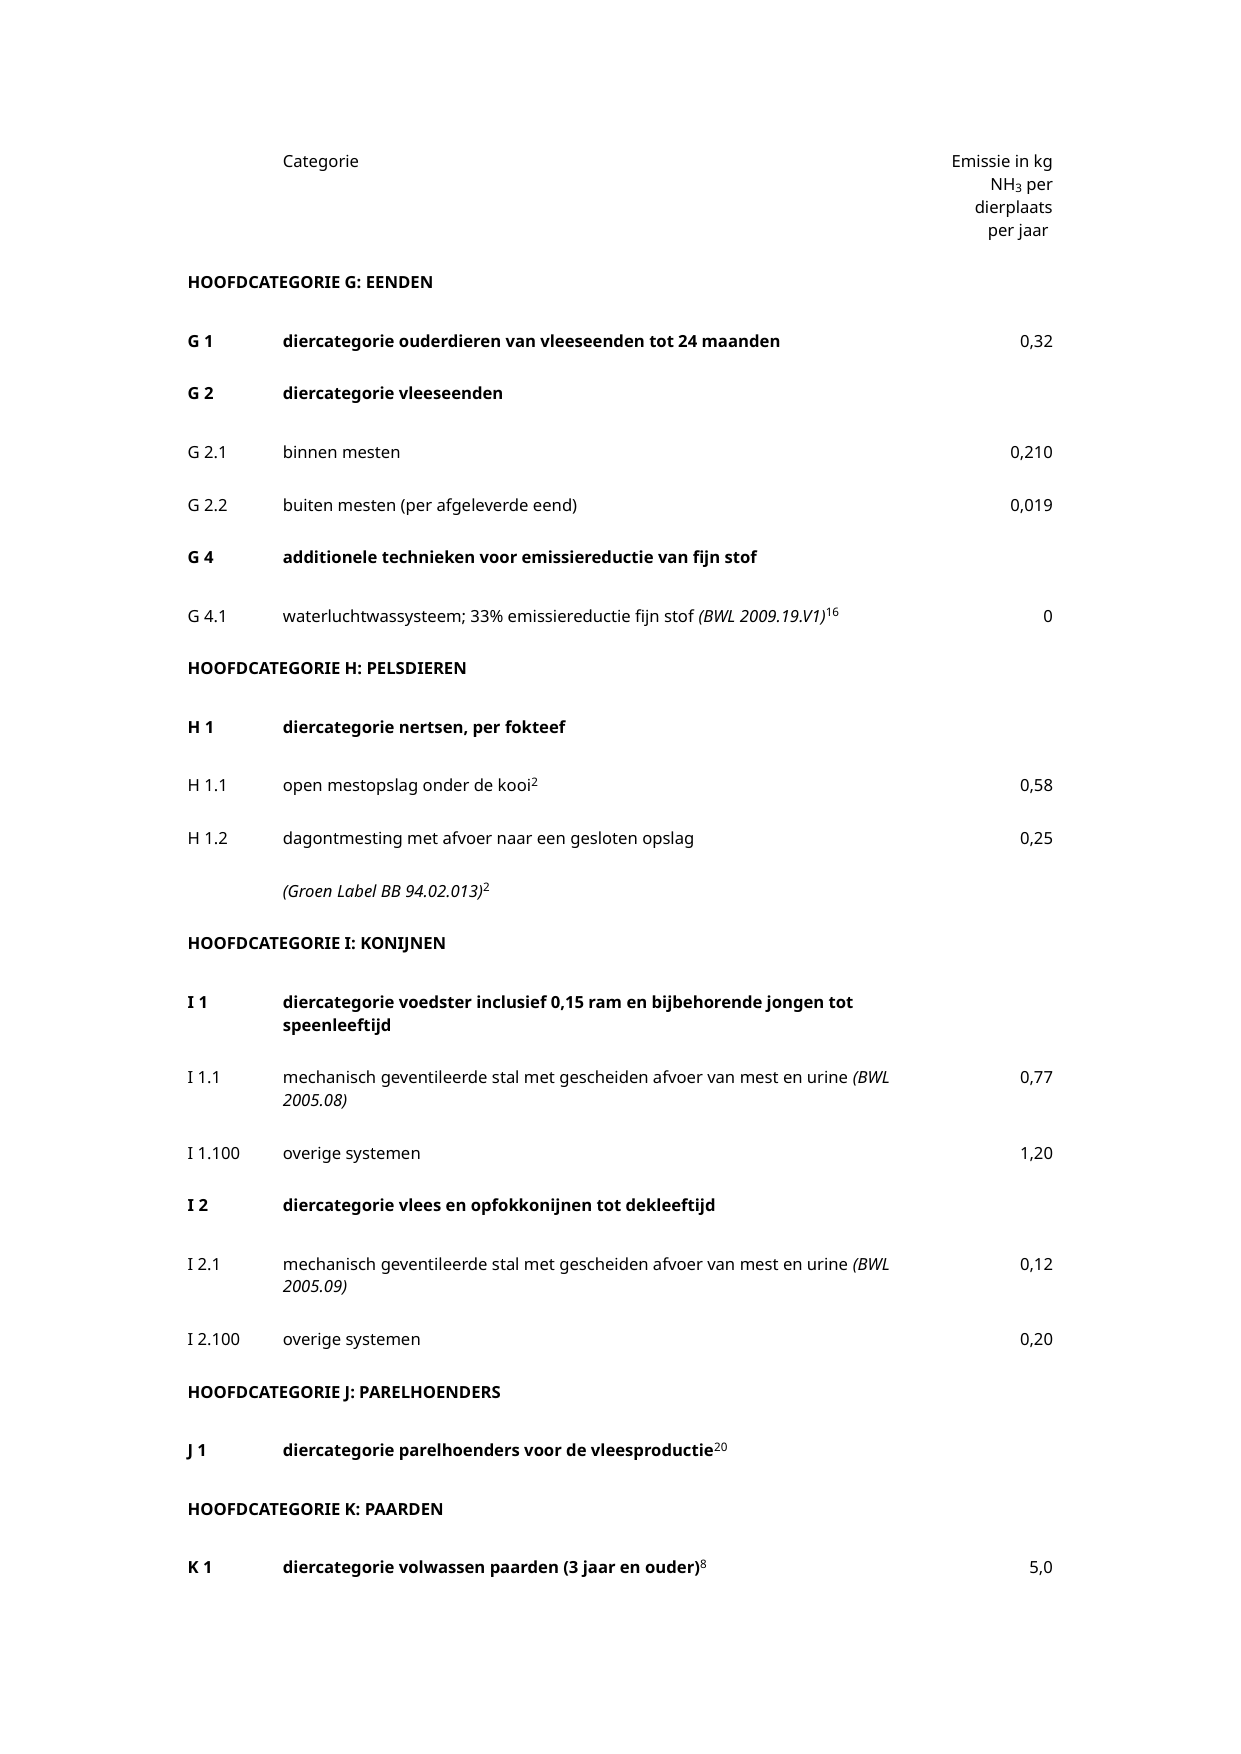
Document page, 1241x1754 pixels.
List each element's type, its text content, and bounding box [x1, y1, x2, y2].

table_cell 0,019 [949, 493, 1053, 546]
table_header Emissie in kg NH3 per dierplaats per jaar [949, 150, 1053, 271]
table_cell diercategorie vleeseenden [283, 382, 949, 440]
table_cell 1,20 [949, 1141, 1053, 1194]
table_cell HOOFDCATEGORIE H: PELSDIEREN [188, 657, 949, 715]
table_header [188, 150, 283, 271]
table_cell G 1 [188, 329, 283, 382]
table_cell [949, 1194, 1053, 1252]
table_cell G 2.2 [188, 493, 283, 546]
table_cell 0,58 [949, 774, 1053, 827]
table_cell 0,210 [949, 440, 1053, 493]
table_cell K 1 [188, 1556, 283, 1578]
table_cell diercategorie nertsen, per fokteef [283, 715, 949, 774]
table_cell I 1.1 [188, 1066, 283, 1141]
table_cell I 1 [188, 990, 283, 1066]
table_cell I 1.100 [188, 1141, 283, 1194]
table_cell diercategorie volwassen paarden (3 jaar en ouder)8 [283, 1556, 949, 1578]
table_cell [949, 657, 1053, 715]
table_cell I 2.100 [188, 1328, 283, 1381]
table_cell 0,77 [949, 1066, 1053, 1141]
table_cell [949, 271, 1053, 329]
table_cell 0,32 [949, 329, 1053, 382]
table_cell diercategorie ouderdieren van vleeseenden tot 24 maanden [283, 329, 949, 382]
table_cell 0,12 [949, 1253, 1053, 1328]
table_cell diercategorie parelhoenders voor de vleesproductie20 [283, 1439, 949, 1497]
table_cell 5,0 [949, 1556, 1053, 1578]
table_cell I 2.1 [188, 1253, 283, 1328]
table_cell G 4.1 [188, 604, 283, 657]
table_cell buiten mesten (per afgeleverde eend) [283, 493, 949, 546]
table_header Categorie [283, 150, 949, 271]
table_cell [949, 382, 1053, 440]
table_cell [949, 990, 1053, 1066]
table_cell HOOFDCATEGORIE K: PAARDEN [188, 1498, 949, 1556]
table_cell HOOFDCATEGORIE G: EENDEN [188, 271, 949, 329]
table_cell H 1.2 [188, 827, 283, 932]
table_cell H 1 [188, 715, 283, 774]
table_cell overige systemen [283, 1141, 949, 1194]
table_cell G 4 [188, 546, 283, 604]
table_cell [949, 932, 1053, 990]
table_cell open mestopslag onder de kooi2 [283, 774, 949, 827]
table_cell 0,20 [949, 1328, 1053, 1381]
table_cell binnen mesten [283, 440, 949, 493]
table_cell diercategorie vlees en opfokkonijnen tot dekleeftijd [283, 1194, 949, 1252]
table_cell additionele technieken voor emissiereductie van fijn stof [283, 546, 949, 604]
table_cell [949, 546, 1053, 604]
table_cell I 2 [188, 1194, 283, 1252]
table_cell mechanisch geventileerde stal met gescheiden afvoer van mest en urine (BWL 2005.09) [283, 1253, 949, 1328]
table_cell diercategorie voedster inclusief 0,15 ram en bijbehorende jongen tot speenleeftijd [283, 990, 949, 1066]
table_cell overige systemen [283, 1328, 949, 1381]
table_cell dagontmesting met afvoer naar een gesloten opslag (Groen Label BB 94.02.013)2 [283, 827, 949, 932]
table_cell 0 [949, 604, 1053, 657]
table_cell [949, 1498, 1053, 1556]
table_cell G 2.1 [188, 440, 283, 493]
table_cell [949, 715, 1053, 774]
table_cell mechanisch geventileerde stal met gescheiden afvoer van mest en urine (BWL 2005.08) [283, 1066, 949, 1141]
table_cell waterluchtwassysteem; 33% emissiereductie fijn stof (BWL 2009.19.V1)16 [283, 604, 949, 657]
table_cell 0,25 [949, 827, 1053, 932]
table_cell HOOFDCATEGORIE J: PARELHOENDERS [188, 1381, 949, 1439]
table_cell G 2 [188, 382, 283, 440]
table_cell J 1 [188, 1439, 283, 1497]
table_cell H 1.1 [188, 774, 283, 827]
table_cell [949, 1439, 1053, 1497]
table_cell HOOFDCATEGORIE I: KONIJNEN [188, 932, 949, 990]
table_cell [949, 1381, 1053, 1439]
